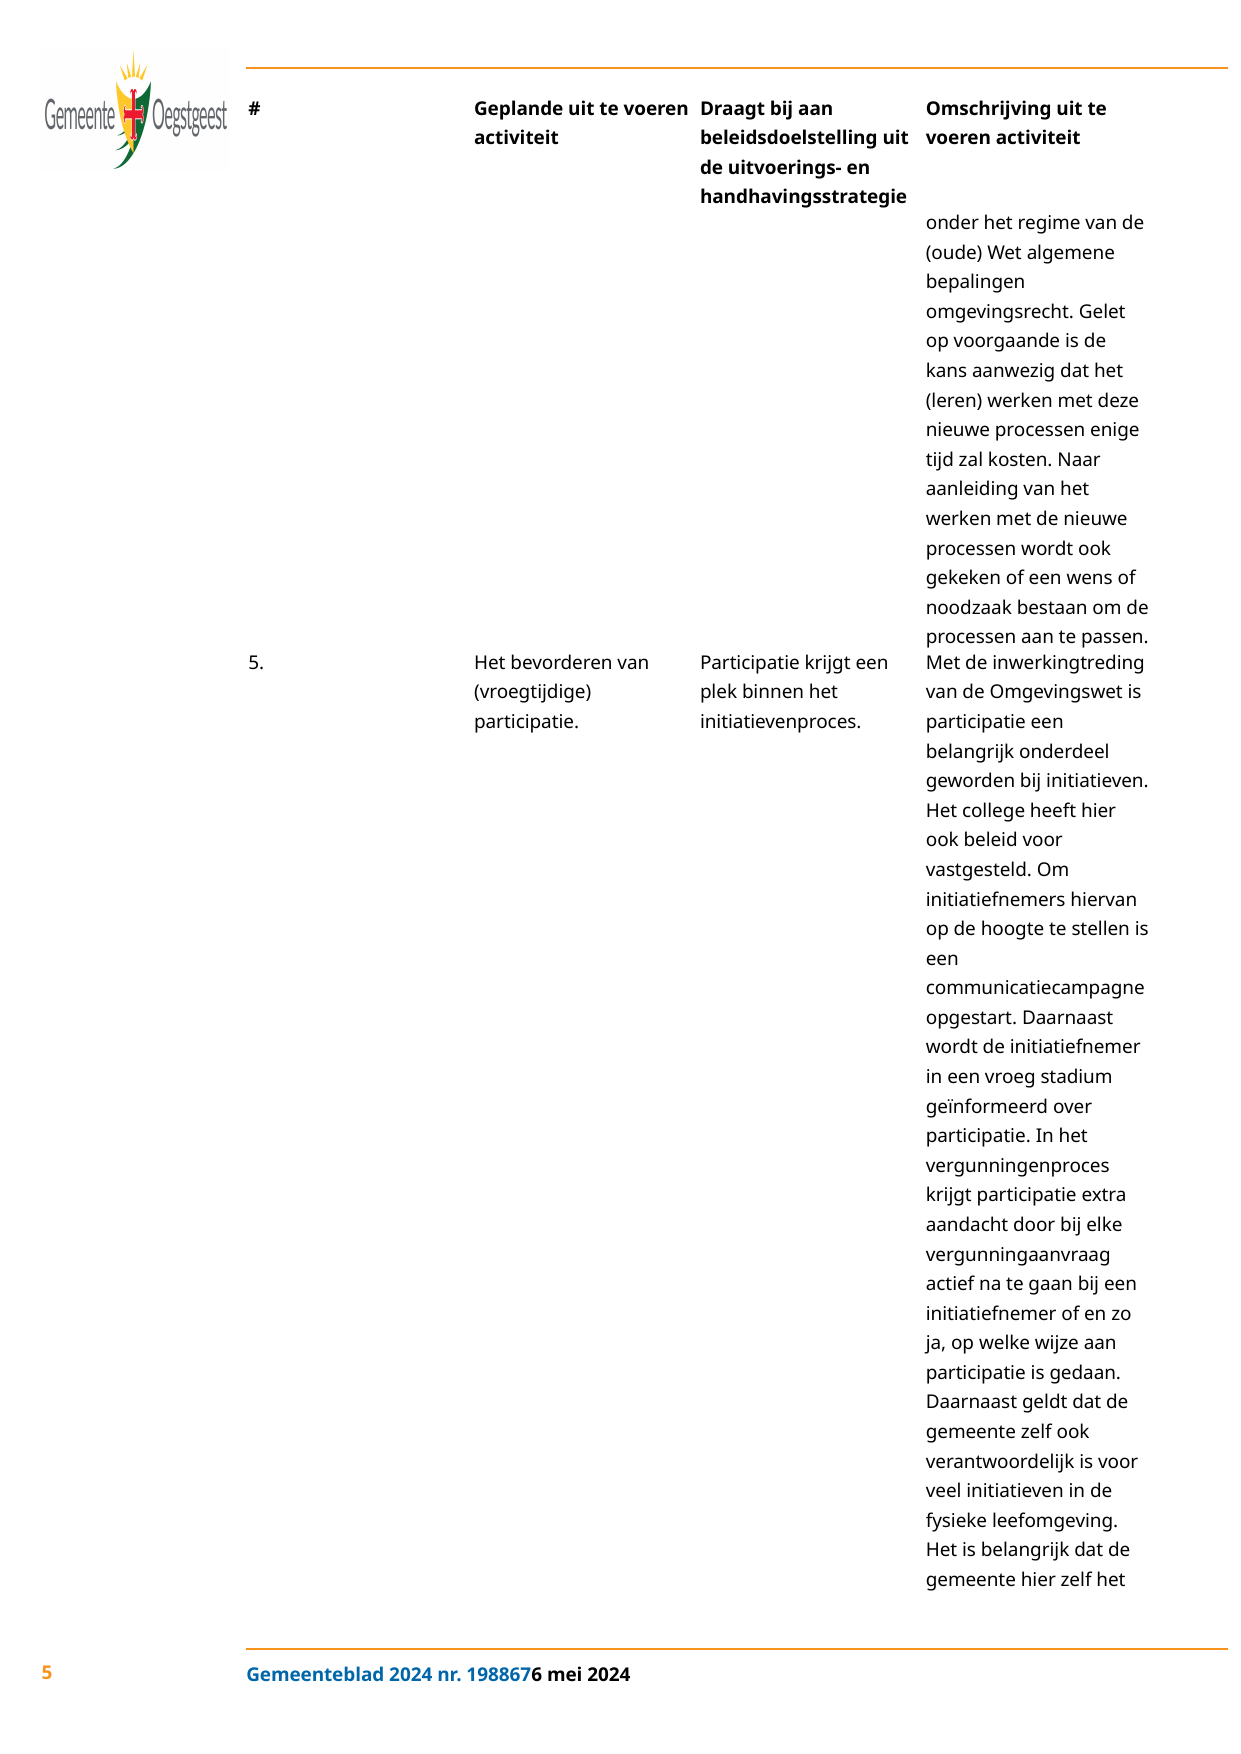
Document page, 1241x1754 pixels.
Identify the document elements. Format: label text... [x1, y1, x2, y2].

table_cell onder het regime van de (oude) Wet algemene bepalingen omgevingsrecht. Gelet op voorgaande is de kans aanwezig dat het (leren) werken met deze nieuwe processen enige tijd zal kosten. Naar aanleiding van het werken met de nieuwe processen wordt ook gekeken of een wens of noodzaak bestaan om de processen aan te passen. [926, 209, 1152, 649]
table_cell [248, 209, 474, 649]
table_header # [248, 95, 474, 209]
table_header Draagt bij aan beleidsdoelstelling uit de uitvoerings- en handhavingsstrategie [700, 95, 926, 209]
table_header Omschrijving uit te voeren activiteit [926, 95, 1152, 209]
table_cell Het bevorderen van (vroegtijdige) participatie. [474, 649, 700, 1592]
table_cell [700, 209, 926, 649]
table_cell Met de inwerkingtreding van de Omgevingswet is participatie een belangrijk onderdeel geworden bij initiatieven. Het college heeft hier ook beleid voor vastgesteld. Om initiatiefnemers hiervan op de hoogte te stellen is een communicatiecampagne opgestart. Daarnaast wordt de initiatiefnemer in een vroeg stadium geïnformeerd over participatie. In het vergunningenproces krijgt participatie extra aandacht door bij elke vergunningaanvraag actief na te gaan bij een initiatiefnemer of en zo ja, op welke wijze aan participatie is gedaan. Daarnaast geldt dat de gemeente zelf ook verantwoordelijk is voor veel initiatieven in de fysieke leefomgeving. Het is belangrijk dat de gemeente hier zelf het [926, 649, 1152, 1592]
picture [41, 47, 231, 172]
table_cell [474, 209, 700, 649]
table_cell Participatie krijgt een plek binnen het initiatievenproces. [700, 649, 926, 1592]
table_header Geplande uit te voeren activiteit [474, 95, 700, 209]
table_cell 5. [248, 649, 474, 1592]
